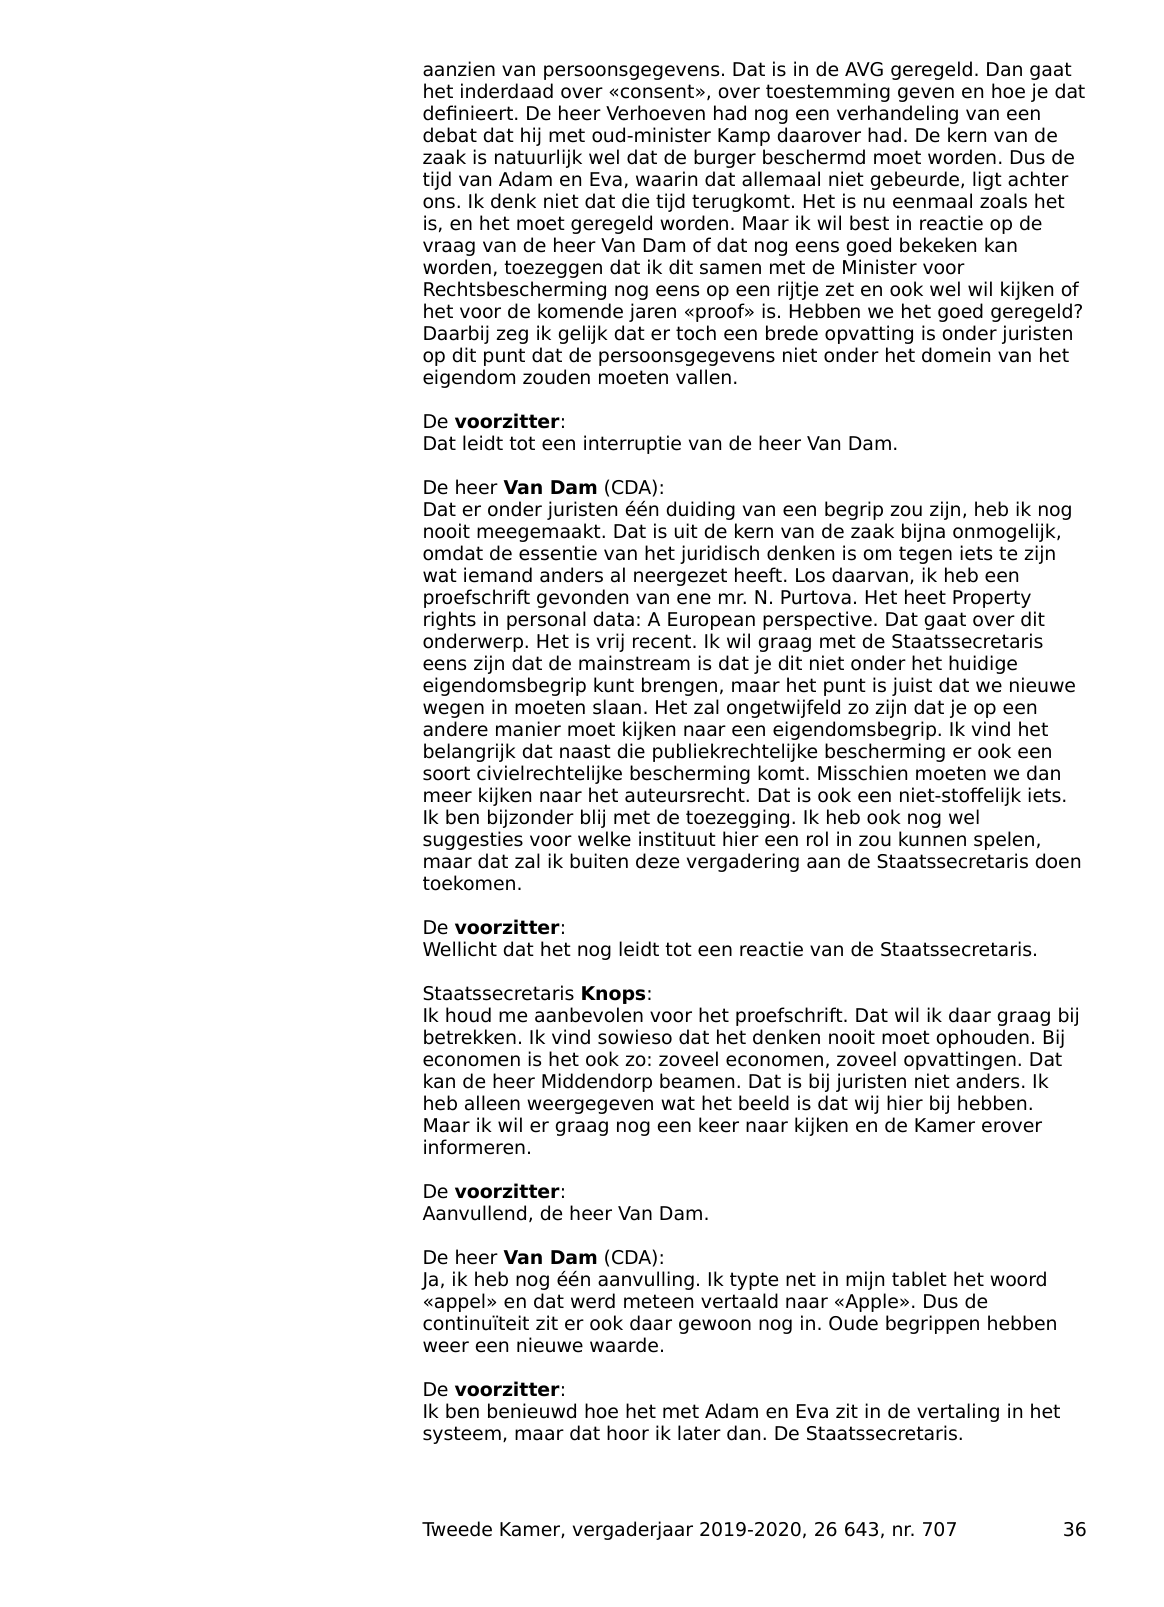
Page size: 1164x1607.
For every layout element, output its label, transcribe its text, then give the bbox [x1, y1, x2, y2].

text Aanvullend, de heer Van Dam. [422, 1203, 1087, 1225]
text Ja, ik heb nog één aanvulling. Ik typte net in mijn tablet het woord «appel» en dat werd meteen vertaald naar «Apple». Dus de continuïteit zit er ook daar gewoon nog in. Oude begrippen hebben weer een nieuwe waarde. [422, 1269, 1087, 1357]
text Ik houd me aanbevolen voor het proefschrift. Dat wil ik daar graag bij betrekken. Ik vind sowieso dat het denken nooit moet ophouden. Bij economen is het ook zo: zoveel economen, zoveel opvattingen. Dat kan de heer Middendorp beamen. Dat is bij juristen niet anders. Ik heb alleen weergegeven wat het beeld is dat wij hier bij hebben. Maar ik wil er graag nog een keer naar kijken en de Kamer erover informeren. [422, 1005, 1087, 1159]
text Dat er onder juristen één duiding van een begrip zou zijn, heb ik nog nooit meegemaakt. Dat is uit de kern van de zaak bijna onmogelijk, omdat de essentie van het juridisch denken is om tegen iets te zijn wat iemand anders al neergezet heeft. Los daarvan, ik heb een proefschrift gevonden van ene mr. N. Purtova. Het heet Property rights in personal data: A European perspective. Dat gaat over dit onderwerp. Het is vrij recent. Ik wil graag met de Staatssecretaris eens zijn dat de mainstream is dat je dit niet onder het huidige eigendomsbegrip kunt brengen, maar het punt is juist dat we nieuwe wegen in moeten slaan. Het zal ongetwijfeld zo zijn dat je op een andere manier moet kijken naar een eigendomsbegrip. Ik vind het belangrijk dat naast die publiekrechtelijke bescherming er ook een soort civielrechtelijke bescherming komt. Misschien moeten we dan meer kijken naar het auteursrecht. Dat is ook een niet-stoffelijk iets. Ik ben bijzonder blij met de toezegging. Ik heb ook nog wel suggesties voor welke instituut hier een rol in zou kunnen spelen, maar dat zal ik buiten deze vergadering aan de Staatssecretaris doen toekomen. [422, 499, 1087, 895]
text De heer Van Dam (CDA): [422, 477, 1087, 499]
text De voorzitter: [422, 1181, 1087, 1203]
text De voorzitter: [422, 1379, 1087, 1401]
text De voorzitter: [422, 411, 1087, 433]
text De heer Van Dam (CDA): [422, 1247, 1087, 1269]
text aanzien van persoonsgegevens. Dat is in de AVG geregeld. Dan gaat het inderdaad over «consent», over toestemming geven en hoe je dat definieert. De heer Verhoeven had nog een verhandeling van een debat dat hij met oud-minister Kamp daarover had. De kern van de zaak is natuurlijk wel dat de burger beschermd moet worden. Dus de tijd van Adam en Eva, waarin dat allemaal niet gebeurde, ligt achter ons. Ik denk niet dat die tijd terugkomt. Het is nu eenmaal zoals het is, en het moet geregeld worden. Maar ik wil best in reactie op de vraag van de heer Van Dam of dat nog eens goed bekeken kan worden, toezeggen dat ik dit samen met de Minister voor Rechtsbescherming nog eens op een rijtje zet en ook wel wil kijken of het voor de komende jaren «proof» is. Hebben we het goed geregeld? Daarbij zeg ik gelijk dat er toch een brede opvatting is onder juristen op dit punt dat de persoonsgegevens niet onder het domein van het eigendom zouden moeten vallen. [422, 59, 1087, 389]
text Ik ben benieuwd hoe het met Adam en Eva zit in de vertaling in het systeem, maar dat hoor ik later dan. De Staatssecretaris. [422, 1401, 1087, 1445]
text Wellicht dat het nog leidt tot een reactie van de Staatssecretaris. [422, 939, 1087, 961]
text Dat leidt tot een interruptie van de heer Van Dam. [422, 433, 1087, 455]
text De voorzitter: [422, 917, 1087, 939]
text Staatssecretaris Knops: [422, 983, 1087, 1005]
